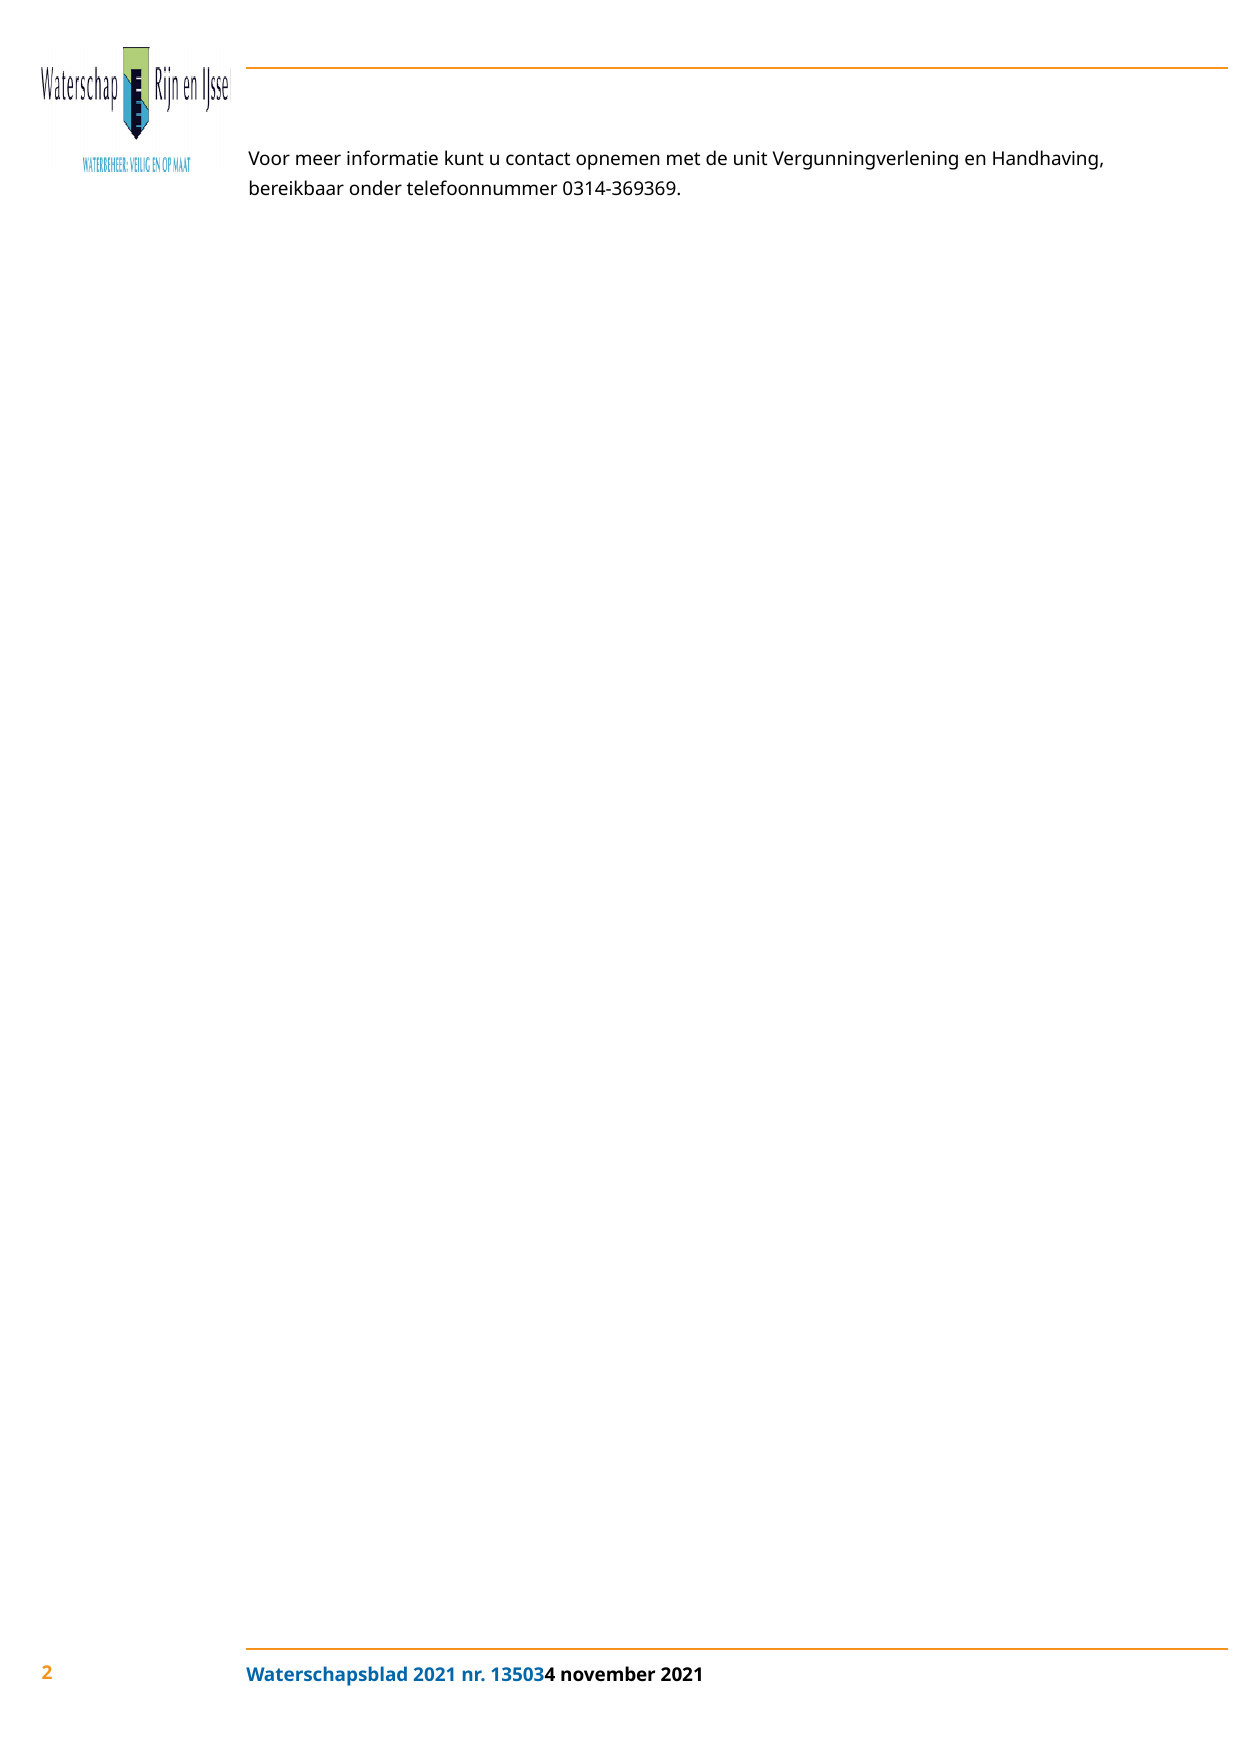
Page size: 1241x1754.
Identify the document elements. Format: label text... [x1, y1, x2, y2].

text Voor meer informatie kunt u contact opnemen met de unit Vergunningverlening en Handhaving, bereikbaar onder telefoonnummer 0314-369369. [248, 145, 1152, 201]
picture [41, 47, 231, 172]
